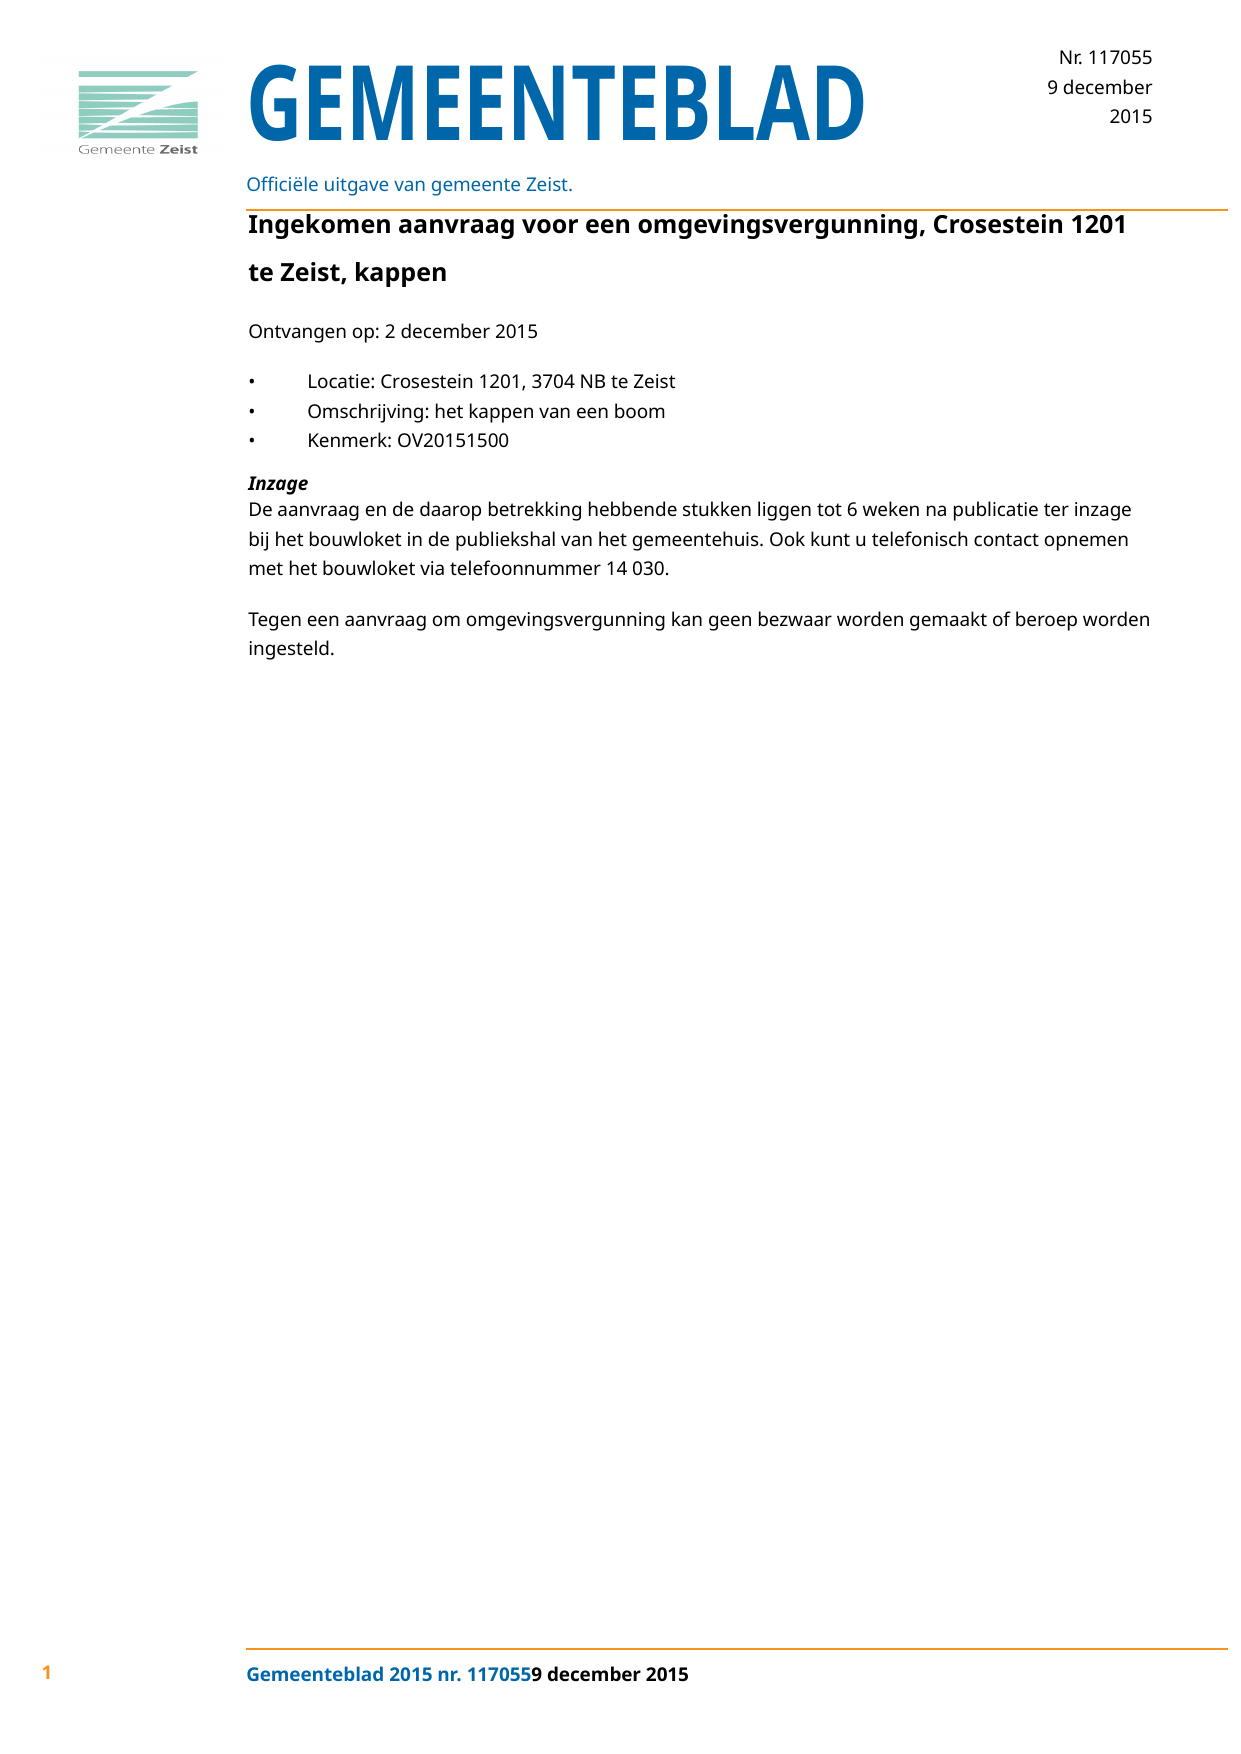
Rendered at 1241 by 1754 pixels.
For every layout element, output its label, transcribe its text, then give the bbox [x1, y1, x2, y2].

text Ingekomen aanvraag voor een omgevingsvergunning, Crosestein 1201 te Zeist, kappen [248, 211, 1152, 288]
text Ontvangen op: 2 december 2015 [248, 318, 1152, 344]
list Omschrijving: het kappen van een boom [248, 398, 1152, 424]
text Inzage [248, 471, 1152, 496]
text Tegen een aanvraag om omgevingsvergunning kan geen bezwaar worden gemaakt of beroep worden ingesteld. [248, 606, 1152, 661]
picture [41, 47, 231, 172]
text De aanvraag en de daarop betrekking hebbende stukken liggen tot 6 weken na publicatie ter inzage bij het bouwloket in de publiekshal van het gemeentehuis. Ook kunt u telefonisch contact opnemen met het bouwloket via telefoonnummer 14 030. [248, 496, 1152, 581]
list Locatie: Crosestein 1201, 3704 NB te Zeist [248, 368, 1152, 394]
list Kenmerk: OV20151500 [248, 427, 1152, 453]
